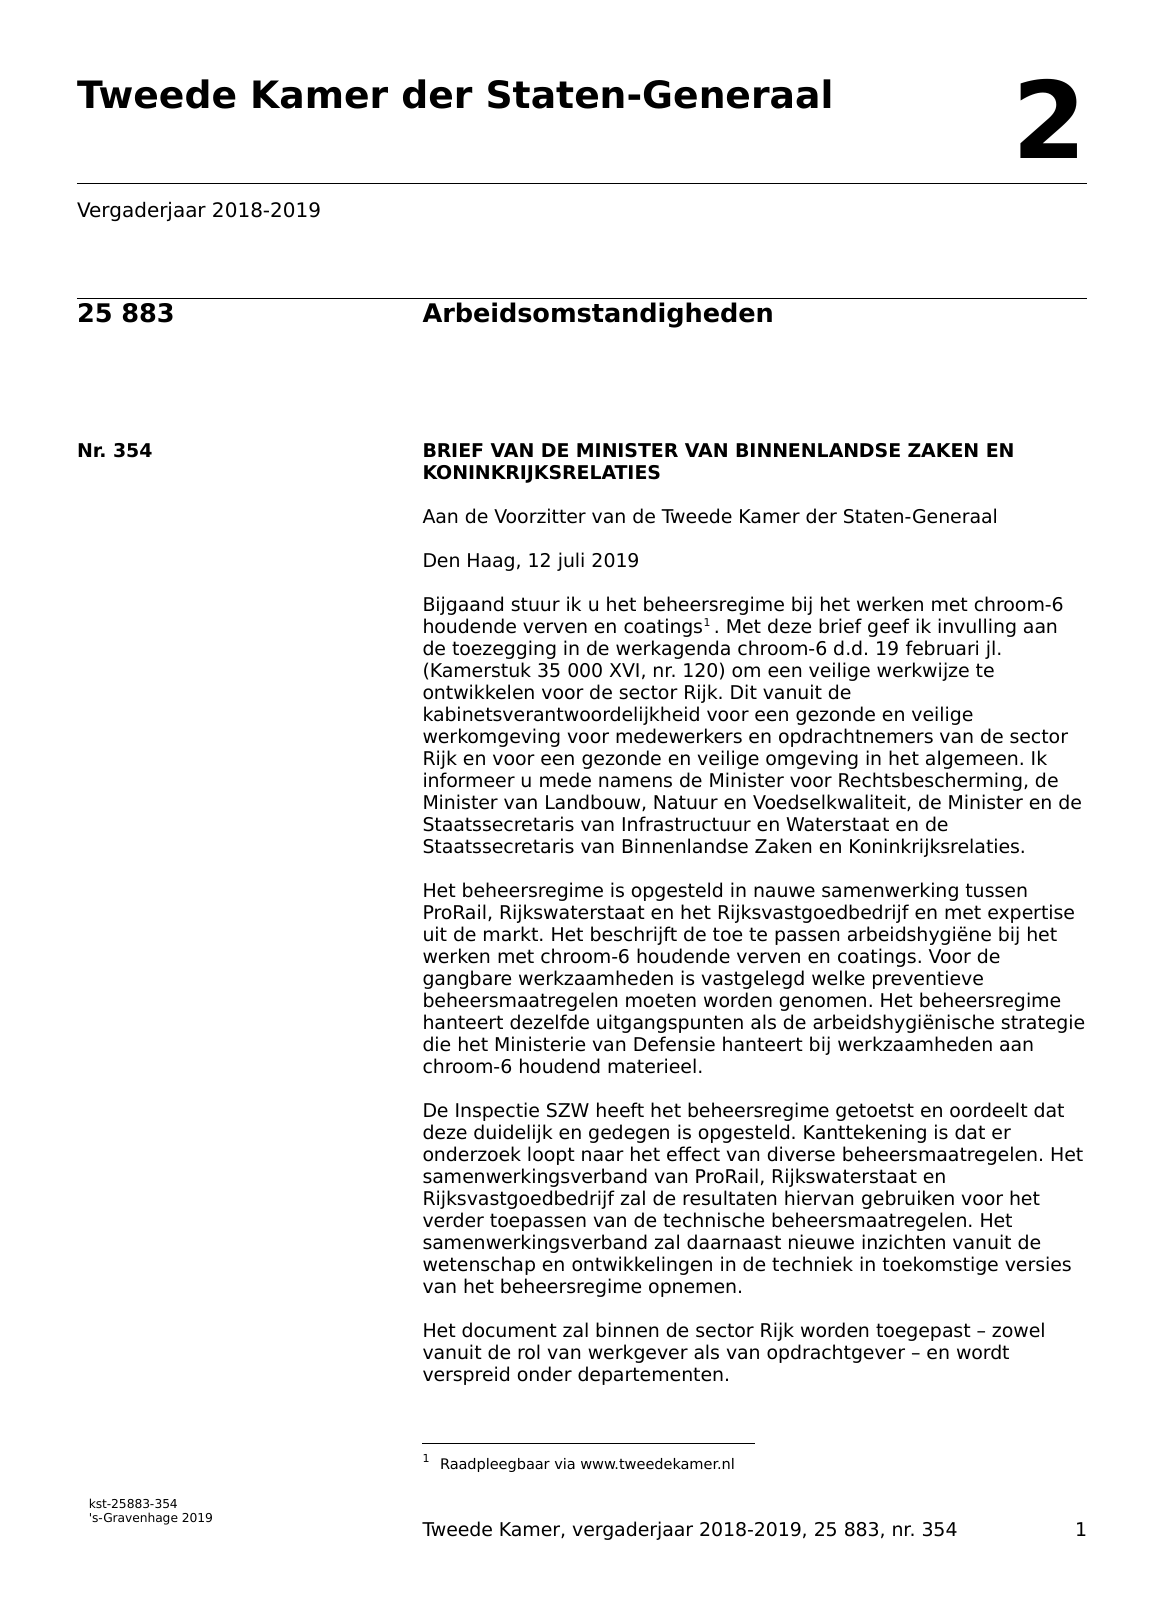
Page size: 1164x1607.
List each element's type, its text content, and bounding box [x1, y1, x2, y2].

text Het beheersregime is opgesteld in nauwe samenwerking tussen ProRail, Rijkswaterstaat en het Rijksvastgoedbedrijf en met expertise uit de markt. Het beschrijft de toe te passen arbeidshygiëne bij het werken met chroom-6 houdende verven en coatings. Voor de gangbare werkzaamheden is vastgelegd welke preventieve beheersmaatregelen moeten worden genomen. Het beheersregime hanteert dezelfde uitgangspunten als de arbeidshygiënische strategie die het Ministerie van Defensie hanteert bij werkzaamheden aan chroom-6 houdend materieel. [422, 880, 1087, 1078]
text Aan de Voorzitter van de Tweede Kamer der Staten-Generaal [422, 506, 1087, 528]
subtitle 25 883 Arbeidsomstandigheden [77, 299, 1087, 329]
table_header 2 [886, 59, 1087, 183]
text De Inspectie SZW heeft het beheersregime getoetst en oordeelt dat deze duidelijk en gedegen is opgesteld. Kanttekening is dat er onderzoek loopt naar het effect van diverse beheersmaatregelen. Het samenwerkingsverband van ProRail, Rijkswaterstaat en Rijksvastgoedbedrijf zal de resultaten hiervan gebruiken voor het verder toepassen van de technische beheersmaatregelen. Het samenwerkingsverband zal daarnaast nieuwe inzichten vanuit de wetenschap en ontwikkelingen in de techniek in toekomstige versies van het beheersregime opnemen. [422, 1100, 1087, 1298]
table_header Tweede Kamer der Staten-Generaal [77, 59, 886, 183]
text Het document zal binnen de sector Rijk worden toegepast – zowel vanuit de rol van werkgever als van opdrachtgever – en wordt verspreid onder departementen. [422, 1320, 1087, 1386]
text Raadpleegbaar via www.tweedekamer.nl [422, 1452, 1087, 1474]
text kst-25883-354 [88, 1497, 323, 1511]
text Den Haag, 12 juli 2019 [422, 550, 1087, 572]
text Bijgaand stuur ik u het beheersregime bij het werken met chroom-6 houdende verven en coatings. Met deze brief geef ik invulling aan de toezegging in de werkagenda chroom-6 d.d. 19 februari jl. (Kamerstuk 35 000 XVI, nr. 120) om een veilige werkwijze te ontwikkelen voor de sector Rijk. Dit vanuit de kabinetsverantwoordelijkheid voor een gezonde en veilige werkomgeving voor medewerkers en opdrachtnemers van de sector Rijk en voor een gezonde en veilige omgeving in het algemeen. Ik informeer u mede namens de Minister voor Rechtsbescherming, de Minister van Landbouw, Natuur en Voedselkwaliteit, de Minister en de Staatssecretaris van Infrastructuur en Waterstaat en de Staatssecretaris van Binnenlandse Zaken en Koninkrijksrelaties. [422, 594, 1087, 858]
text 's-Gravenhage 2019 [88, 1511, 323, 1525]
table_cell Vergaderjaar 2018-2019 [77, 184, 1087, 298]
subtitle Nr. 354 BRIEF VAN DE MINISTER VAN BINNENLANDSE ZAKEN EN KONINKRIJKSRELATIES [77, 440, 1087, 484]
